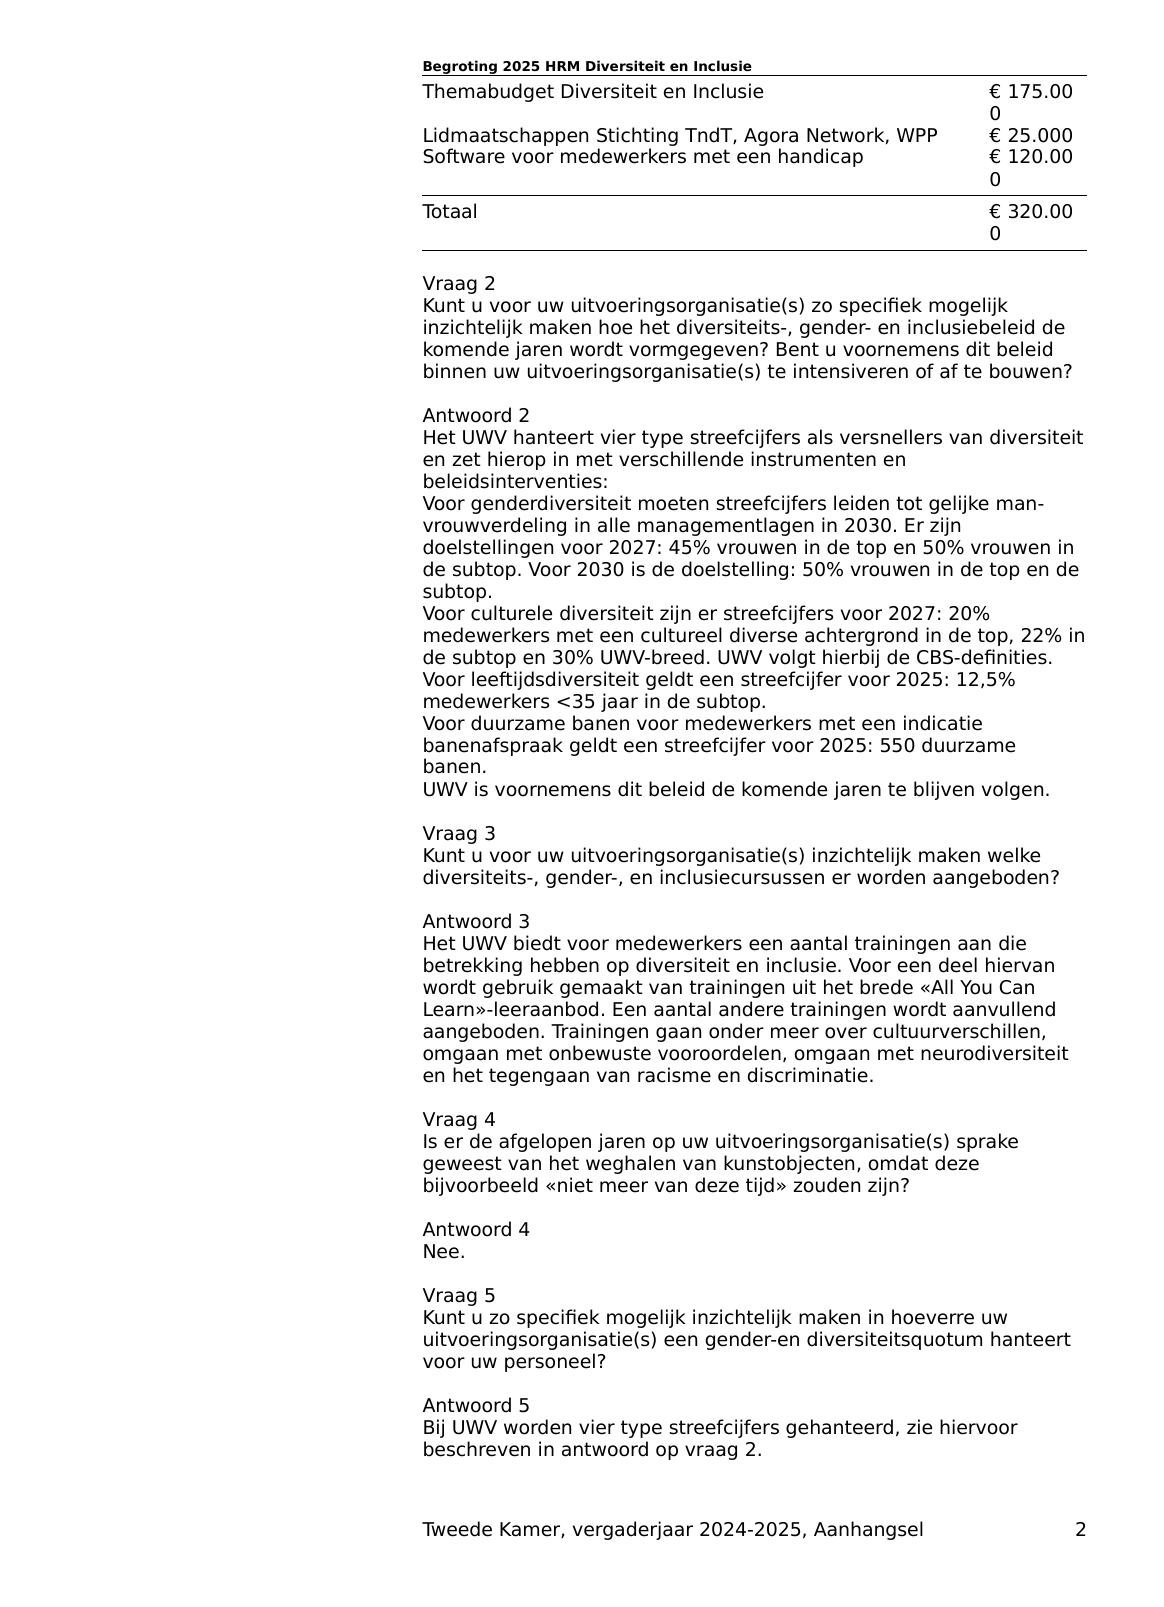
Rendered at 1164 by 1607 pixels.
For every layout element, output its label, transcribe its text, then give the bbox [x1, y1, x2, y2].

table_cell Totaal [422, 196, 983, 249]
text Kunt u zo specifiek mogelijk inzichtelijk maken in hoeverre uw uitvoeringsorganisatie(s) een gender-en diversiteitsquotum hanteert voor uw personeel? [422, 1307, 1087, 1373]
text Kunt u voor uw uitvoeringsorganisatie(s) zo specifiek mogelijk inzichtelijk maken hoe het diversiteits-, gender- en inclusiebeleid de komende jaren wordt vormgegeven? Bent u voornemens dit beleid binnen uw uitvoeringsorganisatie(s) te intensiveren of af te bouwen? [422, 295, 1087, 383]
table_cell Software voor medewerkers met een handicap [422, 146, 983, 195]
table_cell € 320.000 [983, 196, 1087, 249]
table_cell € 120.000 [983, 146, 1087, 195]
text Kunt u voor uw uitvoeringsorganisatie(s) inzichtelijk maken welke diversiteits-, gender-, en inclusiecursussen er worden aangeboden? [422, 844, 1087, 888]
text Het UWV hanteert vier type streefcijfers als versnellers van diversiteit en zet hierop in met verschillende instrumenten en beleidsinterventies: [422, 427, 1087, 493]
text Nee. [422, 1241, 1087, 1263]
text Vraag 4 [422, 1109, 1087, 1131]
table_cell € 175.000 [983, 76, 1087, 124]
text Voor genderdiversiteit moeten streefcijfers leiden tot gelijke man-vrouwverdeling in alle managementlagen in 2030. Er zijn doelstellingen voor 2027: 45% vrouwen in de top en 50% vrouwen in de subtop. Voor 2030 is de doelstelling: 50% vrouwen in de top en de subtop. [422, 493, 1087, 603]
text Antwoord 5 [422, 1395, 1087, 1417]
text Is er de afgelopen jaren op uw uitvoeringsorganisatie(s) sprake geweest van het weghalen van kunstobjecten, omdat deze bijvoorbeeld «niet meer van deze tijd» zouden zijn? [422, 1131, 1087, 1197]
table_header Begroting 2025 HRM Diversiteit en Inclusie [422, 59, 1087, 75]
text Voor culturele diversiteit zijn er streefcijfers voor 2027: 20% medewerkers met een cultureel diverse achtergrond in de top, 22% in de subtop en 30% UWV-breed. UWV volgt hierbij de CBS-definities. [422, 603, 1087, 668]
text Antwoord 4 [422, 1219, 1087, 1241]
text Vraag 3 [422, 823, 1087, 844]
text Voor duurzame banen voor medewerkers met een indicatie banenafspraak geldt een streefcijfer voor 2025: 550 duurzame banen. [422, 712, 1087, 778]
table_cell € 25.000 [983, 125, 1087, 146]
text Antwoord 2 [422, 405, 1087, 427]
table_cell Lidmaatschappen Stichting TndT, Agora Network, WPP [422, 125, 983, 146]
text Vraag 2 [422, 273, 1087, 295]
text Bij UWV worden vier type streefcijfers gehanteerd, zie hiervoor beschreven in antwoord op vraag 2. [422, 1417, 1087, 1461]
table_cell Themabudget Diversiteit en Inclusie [422, 76, 983, 124]
text Het UWV biedt voor medewerkers een aantal trainingen aan die betrekking hebben op diversiteit en inclusie. Voor een deel hiervan wordt gebruik gemaakt van trainingen uit het brede «All You Can Learn»-leeraanbod. Een aantal andere trainingen wordt aanvullend aangeboden. Trainingen gaan onder meer over cultuurverschillen, omgaan met onbewuste vooroordelen, omgaan met neurodiversiteit en het tegengaan van racisme en discriminatie. [422, 933, 1087, 1087]
text Voor leeftijdsdiversiteit geldt een streefcijfer voor 2025: 12,5% medewerkers <35 jaar in de subtop. [422, 668, 1087, 712]
text Vraag 5 [422, 1285, 1087, 1307]
text UWV is voornemens dit beleid de komende jaren te blijven volgen. [422, 778, 1087, 800]
text Antwoord 3 [422, 911, 1087, 933]
